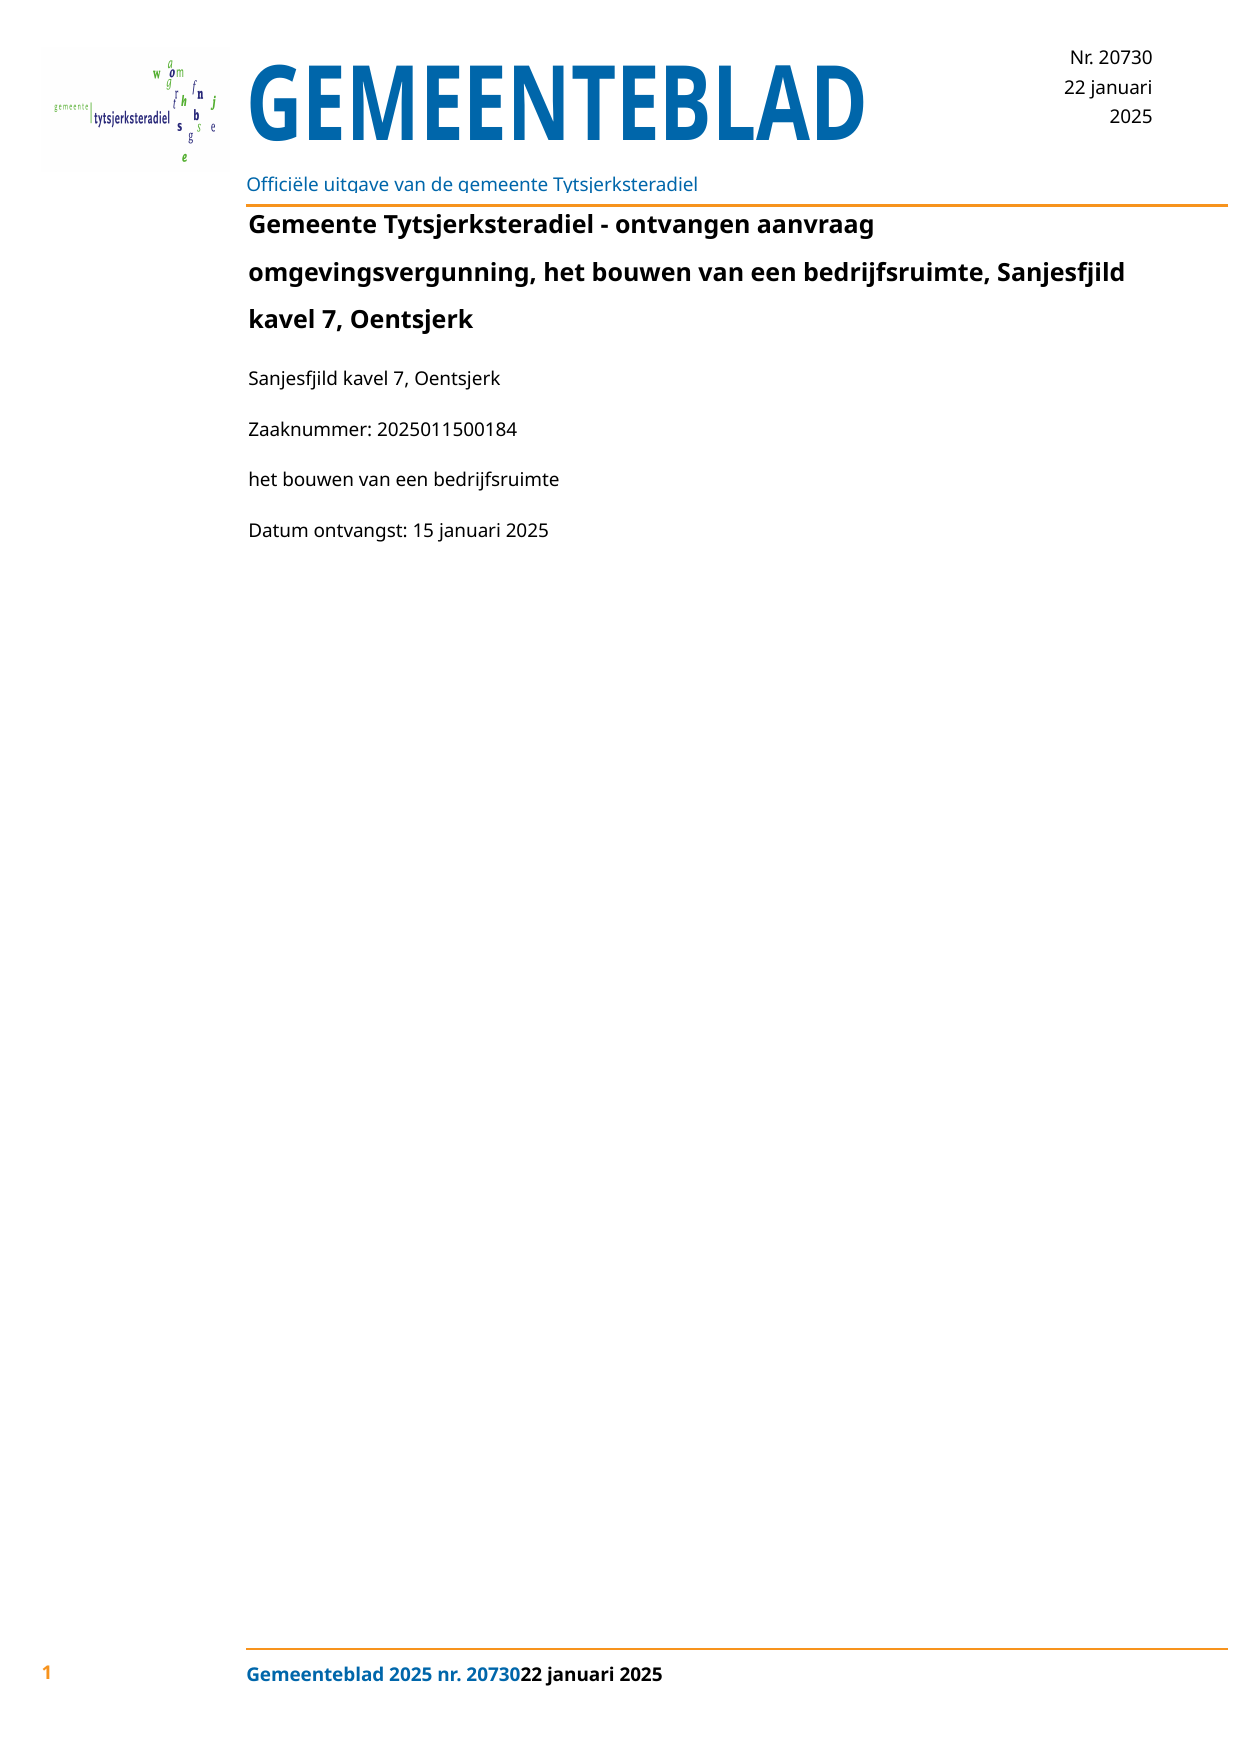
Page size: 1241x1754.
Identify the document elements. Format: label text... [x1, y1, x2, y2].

text het bouwen van een bedrijfsruimte [248, 466, 1152, 492]
text Sanjesfjild kavel 7, Oentsjerk [248, 366, 1152, 391]
picture [41, 47, 231, 172]
text Datum ontvangst: 15 januari 2025 [248, 517, 1152, 542]
text Zaaknummer: 2025011500184 [248, 416, 1152, 442]
text Gemeente Tytsjerksteradiel - ontvangen aanvraag omgevingsvergunning, het bouwen van een bedrijfsruimte, Sanjesfjild kavel 7, Oentsjerk [248, 207, 1152, 336]
